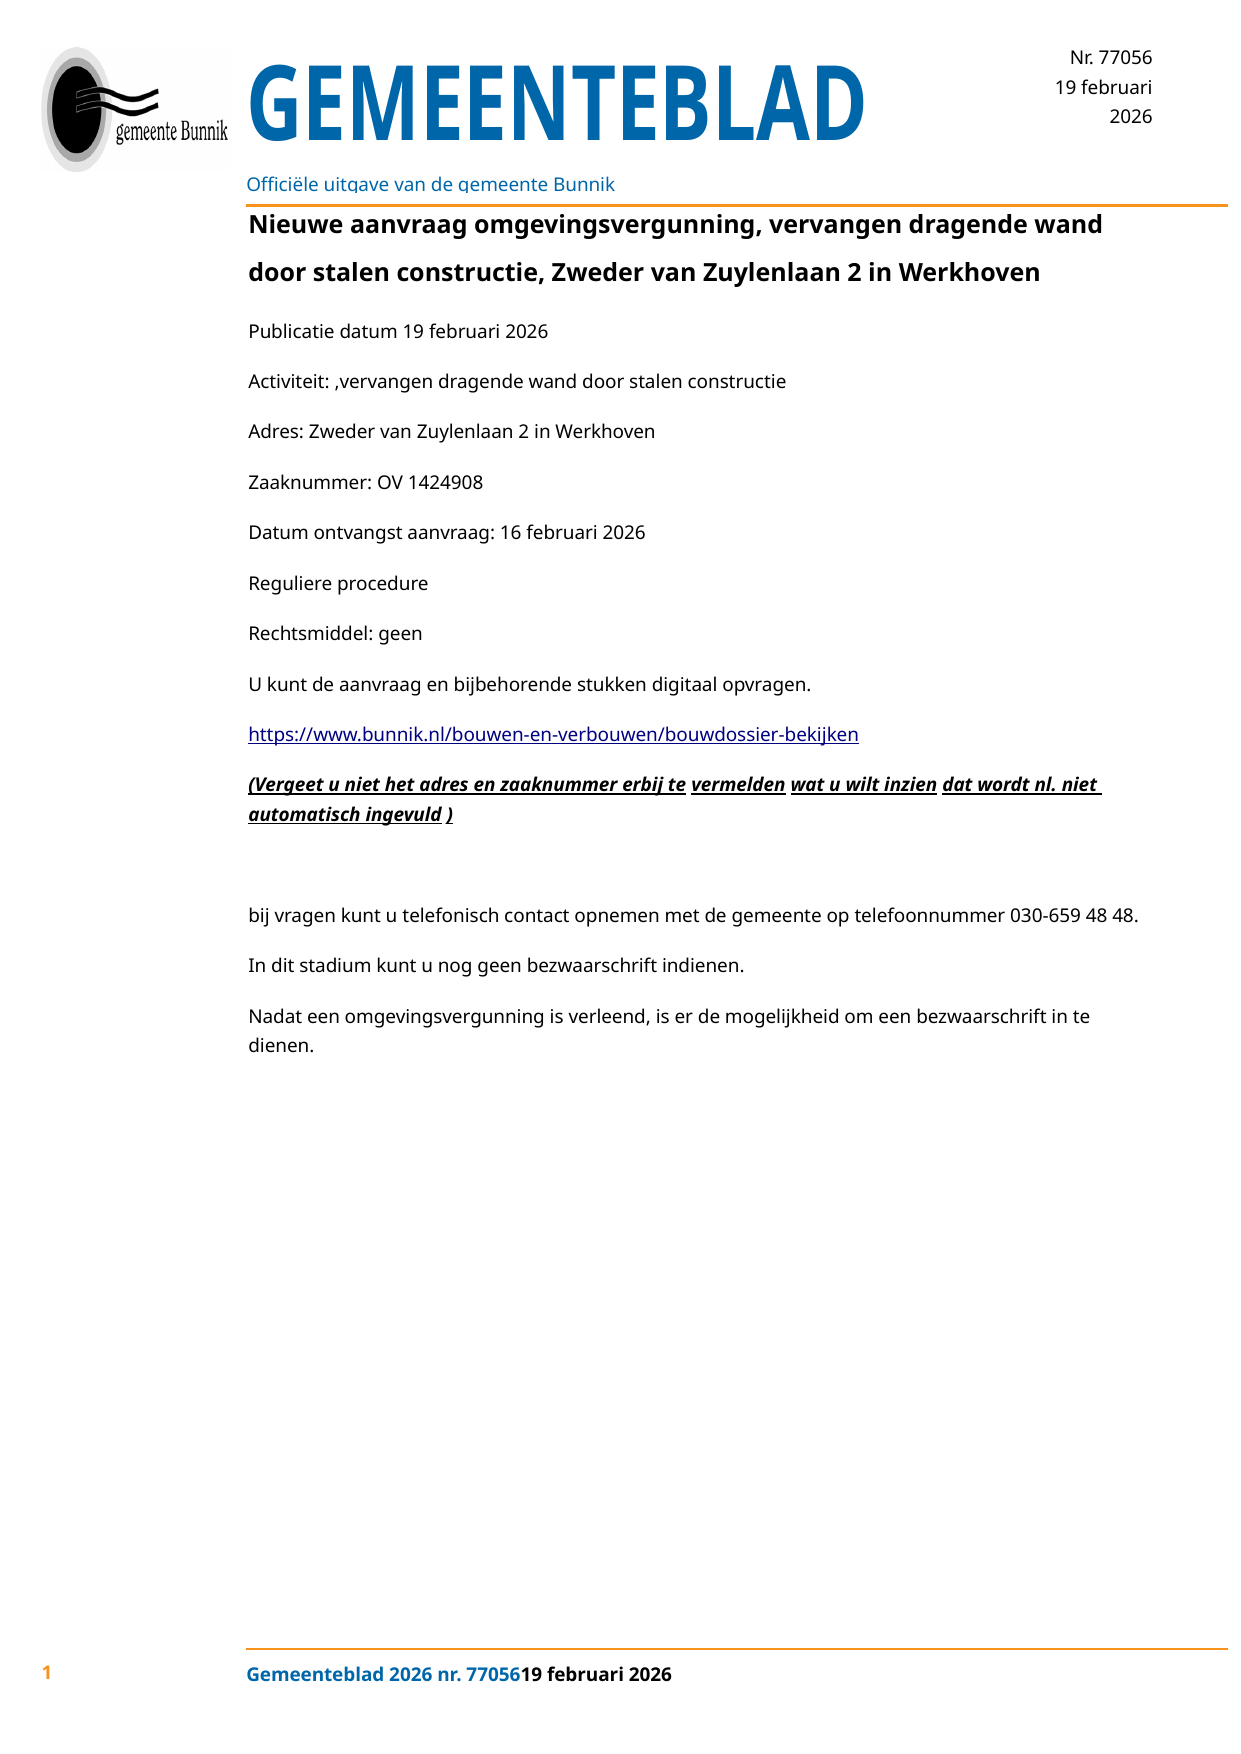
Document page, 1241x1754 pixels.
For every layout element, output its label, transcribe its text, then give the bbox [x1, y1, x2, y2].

text In dit stadium kunt u nog geen bezwaarschrift indienen. [248, 952, 1152, 978]
text Rechtsmiddel: geen [248, 620, 1152, 646]
text Zaaknummer: OV 1424908 [248, 469, 1152, 495]
text (Vergeet u niet het adres en zaaknummer erbij te vermelden wat u wilt inzien dat wordt nl. niet automatisch ingevuld ) [248, 772, 1152, 827]
picture [41, 47, 231, 172]
text bij vragen kunt u telefonisch contact opnemen met de gemeente op telefoonnummer 030-659 48 48. [248, 902, 1152, 928]
text U kunt de aanvraag en bijbehorende stukken digitaal opvragen. [248, 671, 1152, 697]
text Publicatie datum 19 februari 2026 [248, 318, 1152, 344]
text https://www.bunnik.nl/bouwen-en-verbouwen/bouwdossier-bekijken [248, 721, 1152, 747]
text Datum ontvangst aanvraag: 16 februari 2026 [248, 519, 1152, 545]
text Activiteit: ,vervangen dragende wand door stalen constructie [248, 368, 1152, 394]
text Reguliere procedure [248, 570, 1152, 596]
text Nadat een omgevingsvergunning is verleend, is er de mogelijkheid om een bezwaarschrift in te dienen. [248, 1003, 1152, 1058]
text Nieuwe aanvraag omgevingsvergunning, vervangen dragende wand door stalen constructie, Zweder van Zuylenlaan 2 in Werkhoven [248, 207, 1152, 288]
text Adres: Zweder van Zuylenlaan 2 in Werkhoven [248, 419, 1152, 444]
